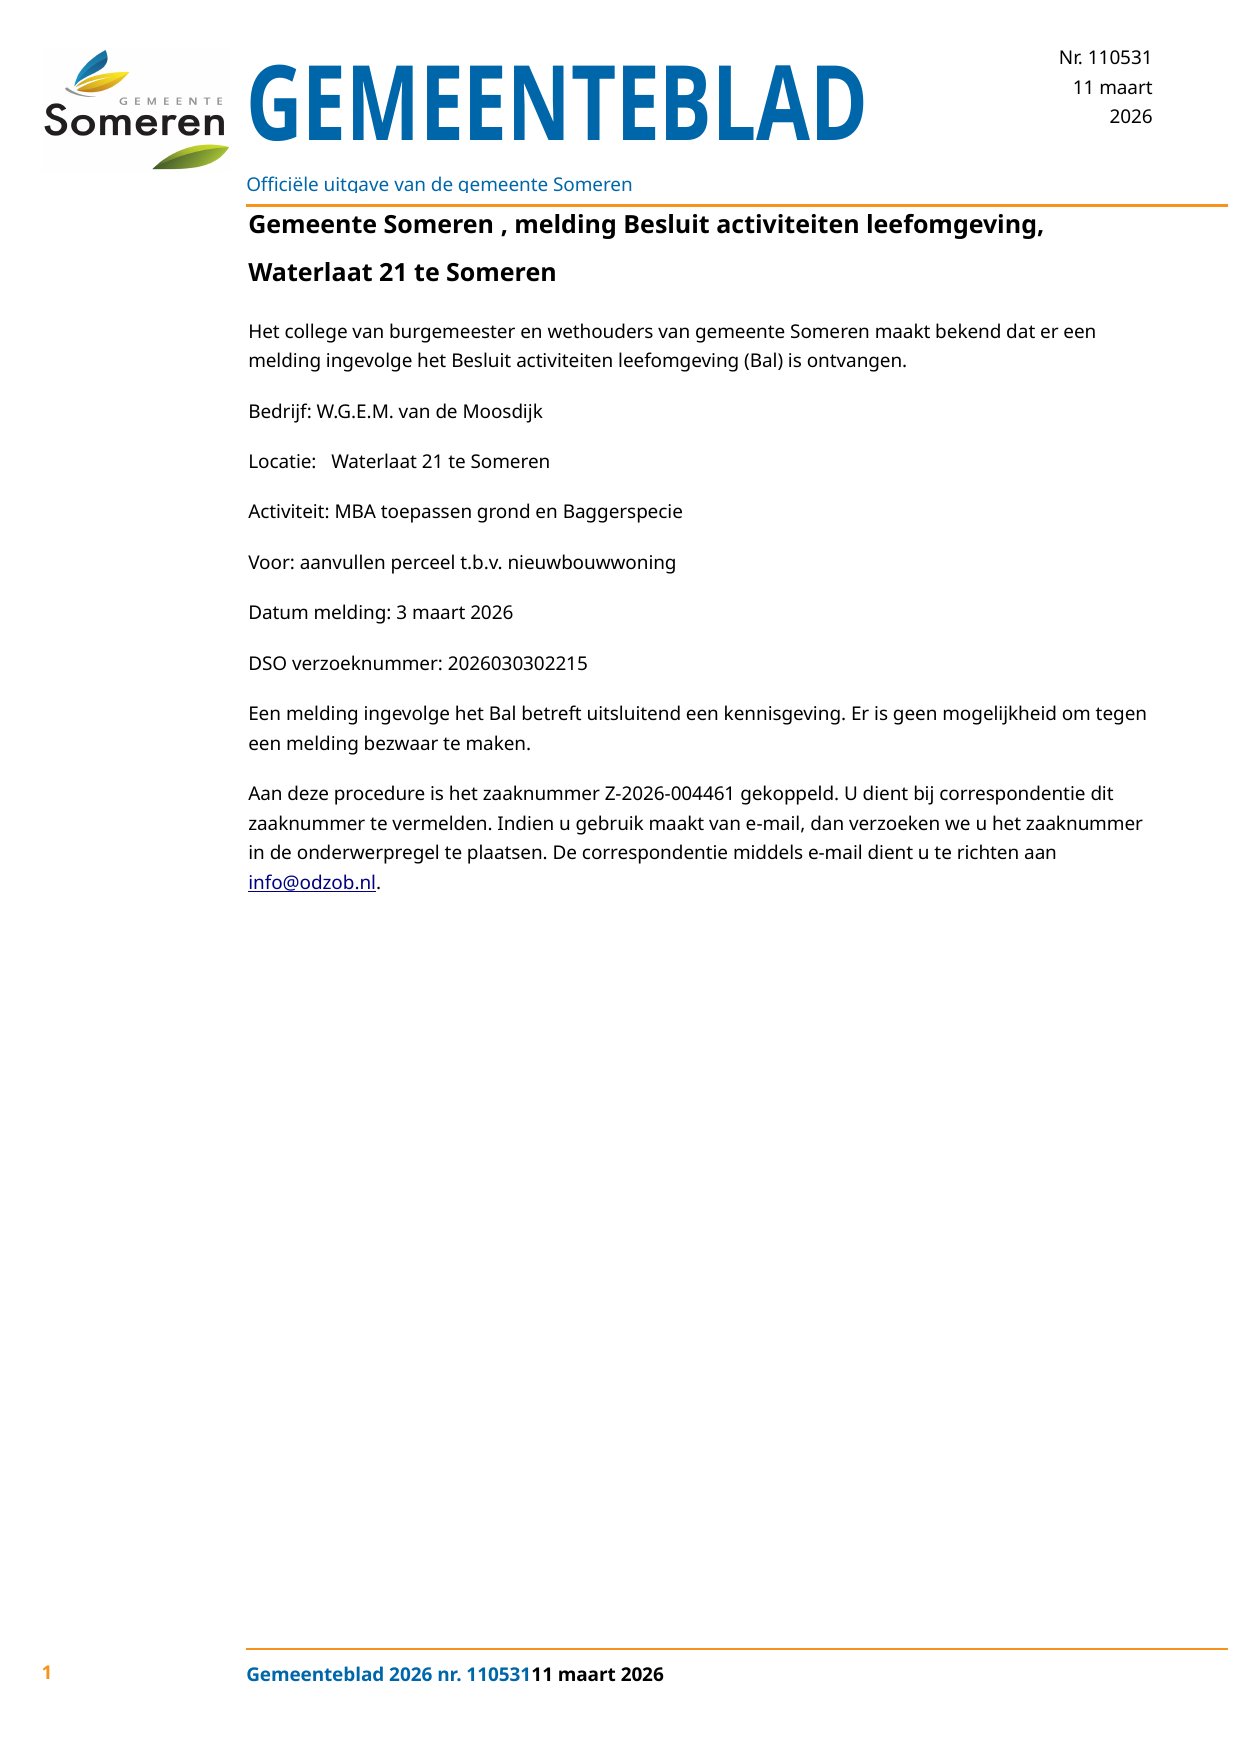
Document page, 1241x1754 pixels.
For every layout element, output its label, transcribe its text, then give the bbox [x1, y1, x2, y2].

text Activiteit: MBA toepassen grond en Baggerspecie [248, 499, 1152, 524]
text Locatie: ​ ​​ Waterlaat 21 te Someren ​ [248, 448, 1152, 474]
text Aan deze procedure is het zaaknummer Z-2026-004461 gekoppeld. U dient bij correspondentie dit zaaknummer te vermelden. Indien u gebruik maakt van e-mail, dan verzoeken we u het zaaknummer in de onderwerpregel te plaatsen. De correspondentie middels e-mail dient u te richten aan info@odzob.nl. [248, 780, 1152, 895]
text Gemeente Someren ​, melding Besluit activiteiten leefomgeving, ​ ​​Waterlaat 21 te Someren ​ [248, 207, 1152, 288]
text Een melding ingevolge het Bal betreft uitsluitend een kennisgeving. Er is geen mogelijkheid om tegen een melding bezwaar te maken. [248, 700, 1152, 756]
text Het college van burgemeester en wethouders van ​gemeente Someren maakt bekend dat er een melding ingevolge het Besluit activiteiten leefomgeving (Bal) is ontvangen. [248, 318, 1152, 373]
text Datum melding: 3 maart 2026 [248, 599, 1152, 625]
picture [41, 47, 231, 172]
text Bedrijf: W.G.E.M. van de Moosdijk [248, 398, 1152, 424]
text DSO verzoeknummer: 2026030302215 [248, 650, 1152, 676]
text Voor: aanvullen perceel t.b.v. nieuwbouwwoning [248, 549, 1152, 575]
